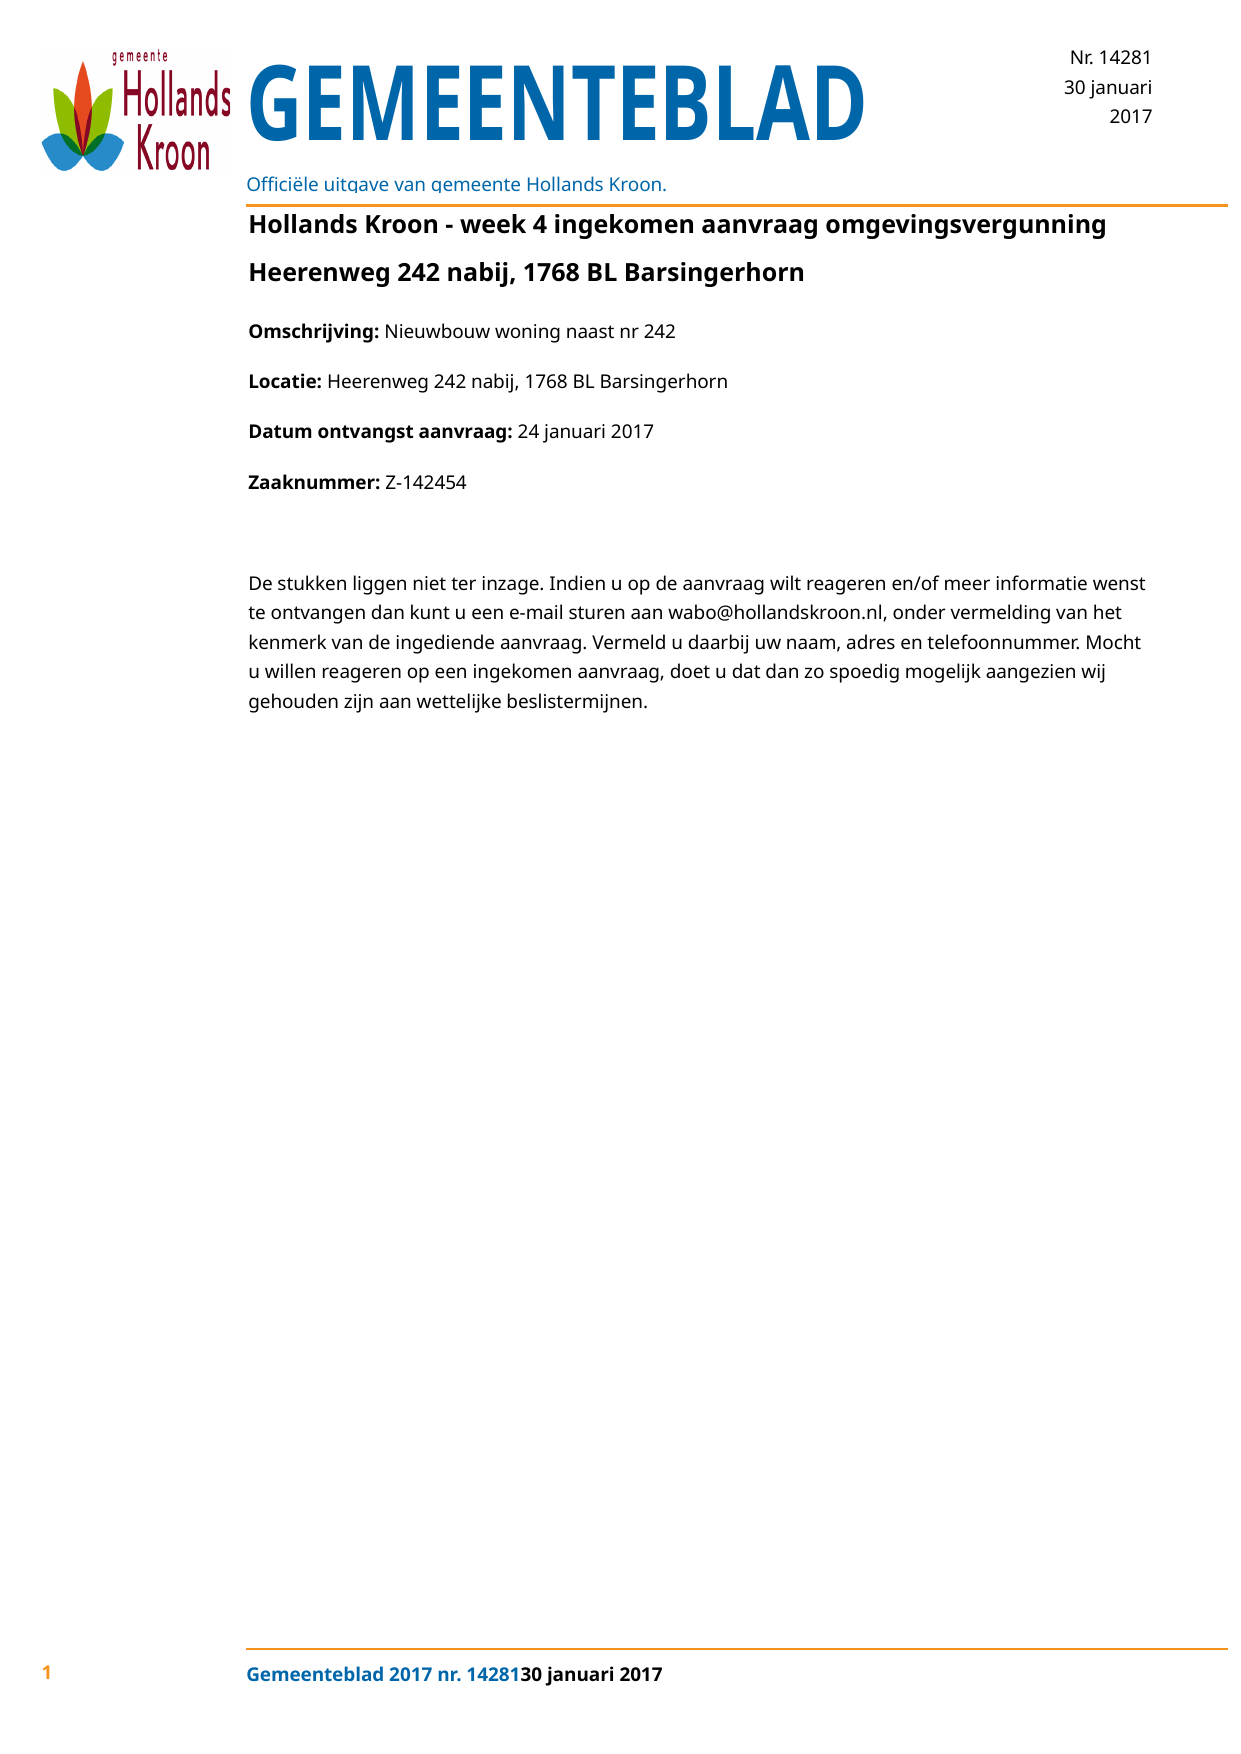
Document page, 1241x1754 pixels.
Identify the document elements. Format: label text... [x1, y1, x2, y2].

text Zaaknummer: Z-142454 [248, 469, 1152, 495]
text Locatie: Heerenweg 242 nabij, 1768 BL Barsingerhorn [248, 368, 1152, 394]
picture [41, 47, 231, 172]
text De stukken liggen niet ter inzage. Indien u op de aanvraag wilt reageren en/of meer informatie wenst te ontvangen dan kunt u een e-mail sturen aan wabo@hollandskroon.nl, onder vermelding van het kenmerk van de ingediende aanvraag. Vermeld u daarbij uw naam, adres en telefoonnummer. Mocht u willen reageren op een ingekomen aanvraag, doet u dat dan zo spoedig mogelijk aangezien wij gehouden zijn aan wettelijke beslistermijnen. [248, 570, 1152, 714]
text Hollands Kroon - week 4 ingekomen aanvraag omgevingsvergunning Heerenweg 242 nabij, 1768 BL Barsingerhorn [248, 207, 1152, 288]
text Datum ontvangst aanvraag: 24 januari 2017 [248, 419, 1152, 444]
text Omschrijving: Nieuwbouw woning naast nr 242 [248, 318, 1152, 344]
